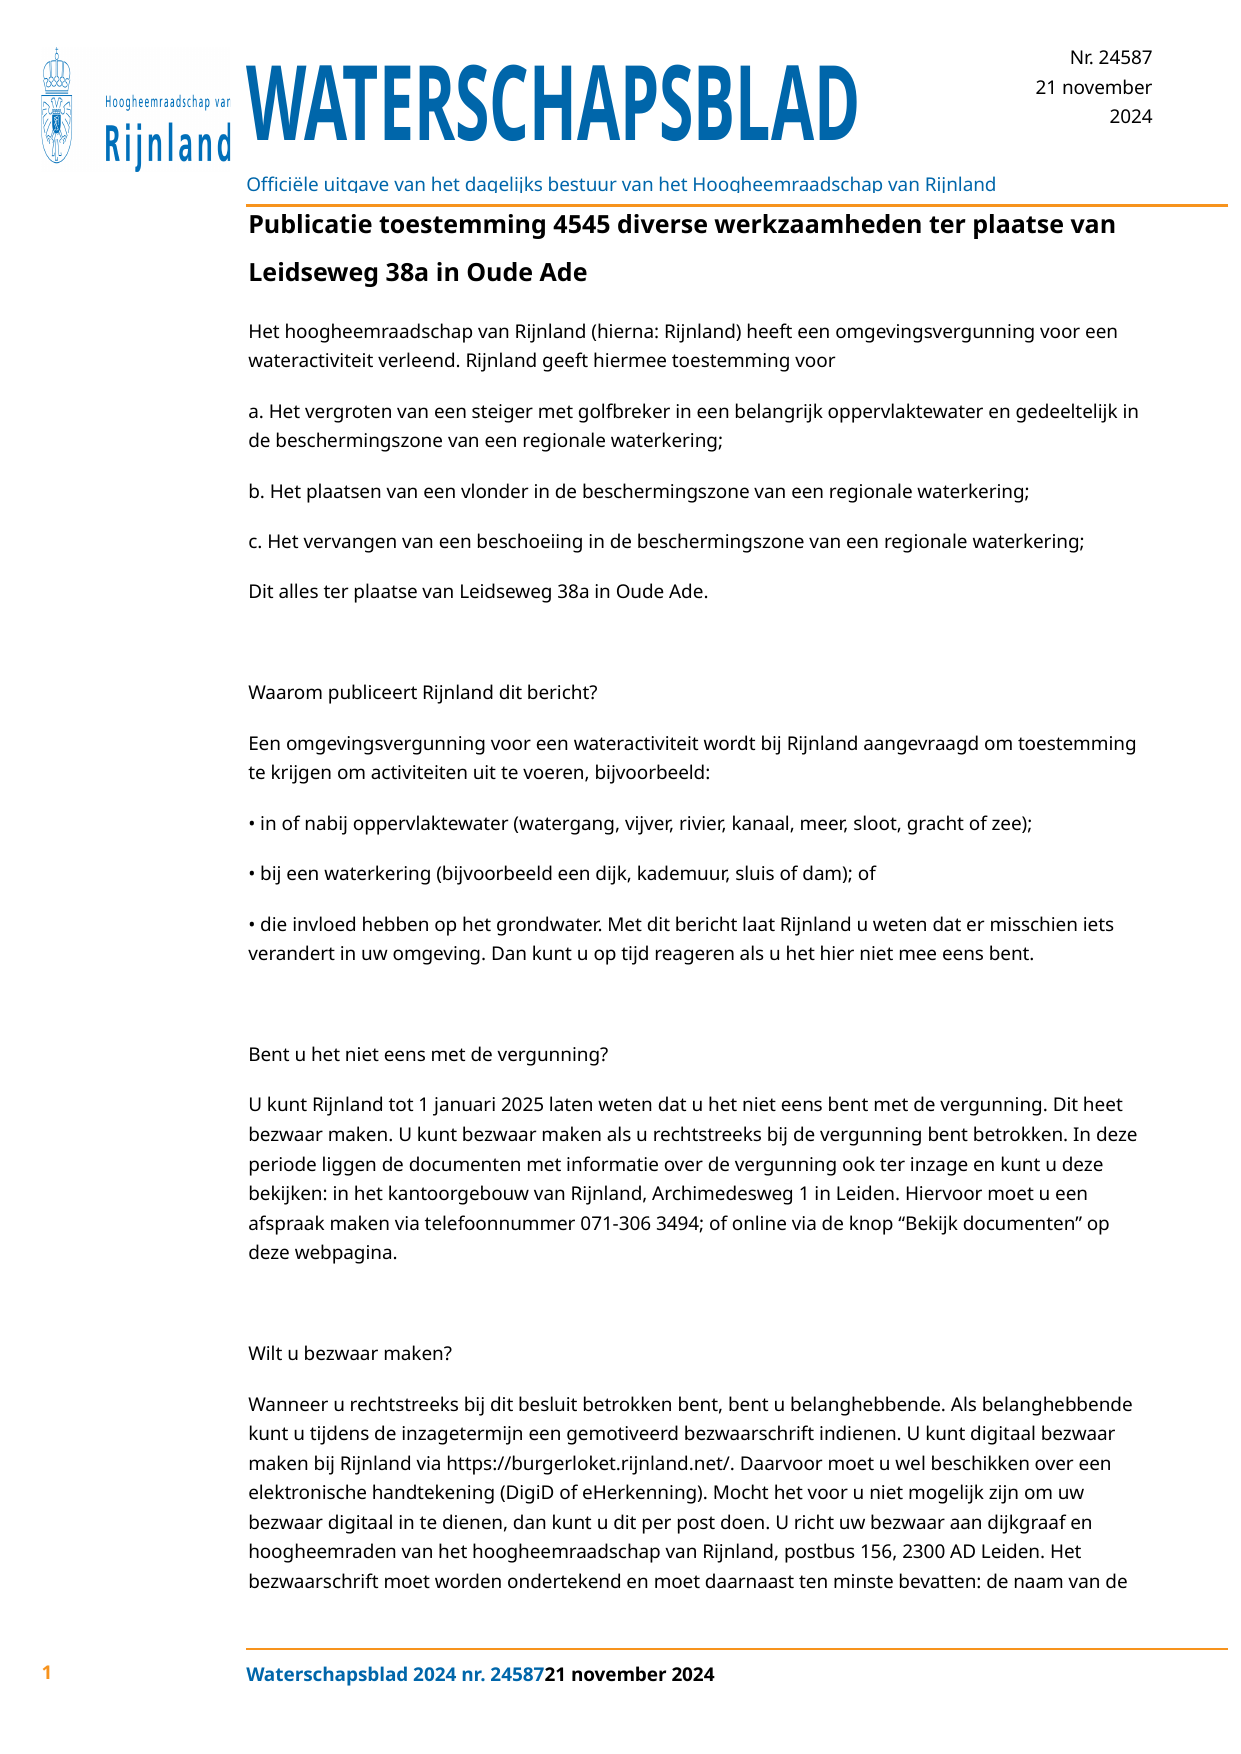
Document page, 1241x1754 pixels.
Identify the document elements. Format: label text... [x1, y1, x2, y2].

picture [41, 47, 231, 172]
text b. Het plaatsen van een vlonder in de beschermingszone van een regionale waterkering; [248, 478, 1152, 504]
text U kunt Rijnland tot 1 januari 2025 laten weten dat u het niet eens bent met de vergunning. Dit heet bezwaar maken. U kunt bezwaar maken als u rechtstreeks bij de vergunning bent betrokken. In deze periode liggen de documenten met informatie over de vergunning ook ter inzage en kunt u deze bekijken: in het kantoorgebouw van Rijnland, Archimedesweg 1 in Leiden. Hiervoor moet u een afspraak maken via telefoonnummer 071-306 3494; of online via de knop “Bekijk documenten” op deze webpagina. [248, 1092, 1152, 1265]
text a. Het vergroten van een steiger met golfbreker in een belangrijk oppervlaktewater en gedeeltelijk in de beschermingszone van een regionale waterkering; [248, 398, 1152, 453]
text Een omgevingsvergunning voor een wateractiviteit wordt bij Rijnland aangevraagd om toestemming te krijgen om activiteiten uit te voeren, bijvoorbeeld: [248, 730, 1152, 785]
text Waarom publiceert Rijnland dit bericht? [248, 679, 1152, 705]
text Publicatie toestemming 4545 diverse werkzaamheden ter plaatse van Leidseweg 38a in Oude Ade [248, 207, 1152, 288]
text • die invloed hebben op het grondwater. Met dit bericht laat Rijnland u weten dat er misschien iets verandert in uw omgeving. Dan kunt u op tijd reageren als u het hier niet mee eens bent. [248, 911, 1152, 966]
text Bent u het niet eens met de vergunning? [248, 1041, 1152, 1067]
text c. Het vervangen van een beschoeiing in de beschermingszone van een regionale waterkering; [248, 528, 1152, 554]
text Wanneer u rechtstreeks bij dit besluit betrokken bent, bent u belanghebbende. Als belanghebbende kunt u tijdens de inzagetermijn een gemotiveerd bezwaarschrift indienen. U kunt digitaal bezwaar maken bij Rijnland via https://burgerloket.rijnland.net/. Daarvoor moet u wel beschikken over een elektronische handtekening (DigiD of eHerkenning). Mocht het voor u niet mogelijk zijn om uw bezwaar digitaal in te dienen, dan kunt u dit per post doen. U richt uw bezwaar aan dijkgraaf en hoogheemraden van het hoogheemraadschap van Rijnland, postbus 156, 2300 AD Leiden. Het bezwaarschrift moet worden ondertekend en moet daarnaast ten minste bevatten: de naam van de [248, 1391, 1152, 1594]
text Wilt u bezwaar maken? [248, 1340, 1152, 1366]
text Het hoogheemraadschap van Rijnland (hierna: Rijnland) heeft een omgevingsvergunning voor een wateractiviteit verleend. Rijnland geeft hiermee toestemming voor [248, 318, 1152, 373]
text Dit alles ter plaatse van Leidseweg 38a in Oude Ade. [248, 579, 1152, 604]
text • bij een waterkering (bijvoorbeeld een dijk, kademuur, sluis of dam); of [248, 860, 1152, 886]
text • in of nabij oppervlaktewater (watergang, vijver, rivier, kanaal, meer, sloot, gracht of zee); [248, 810, 1152, 836]
